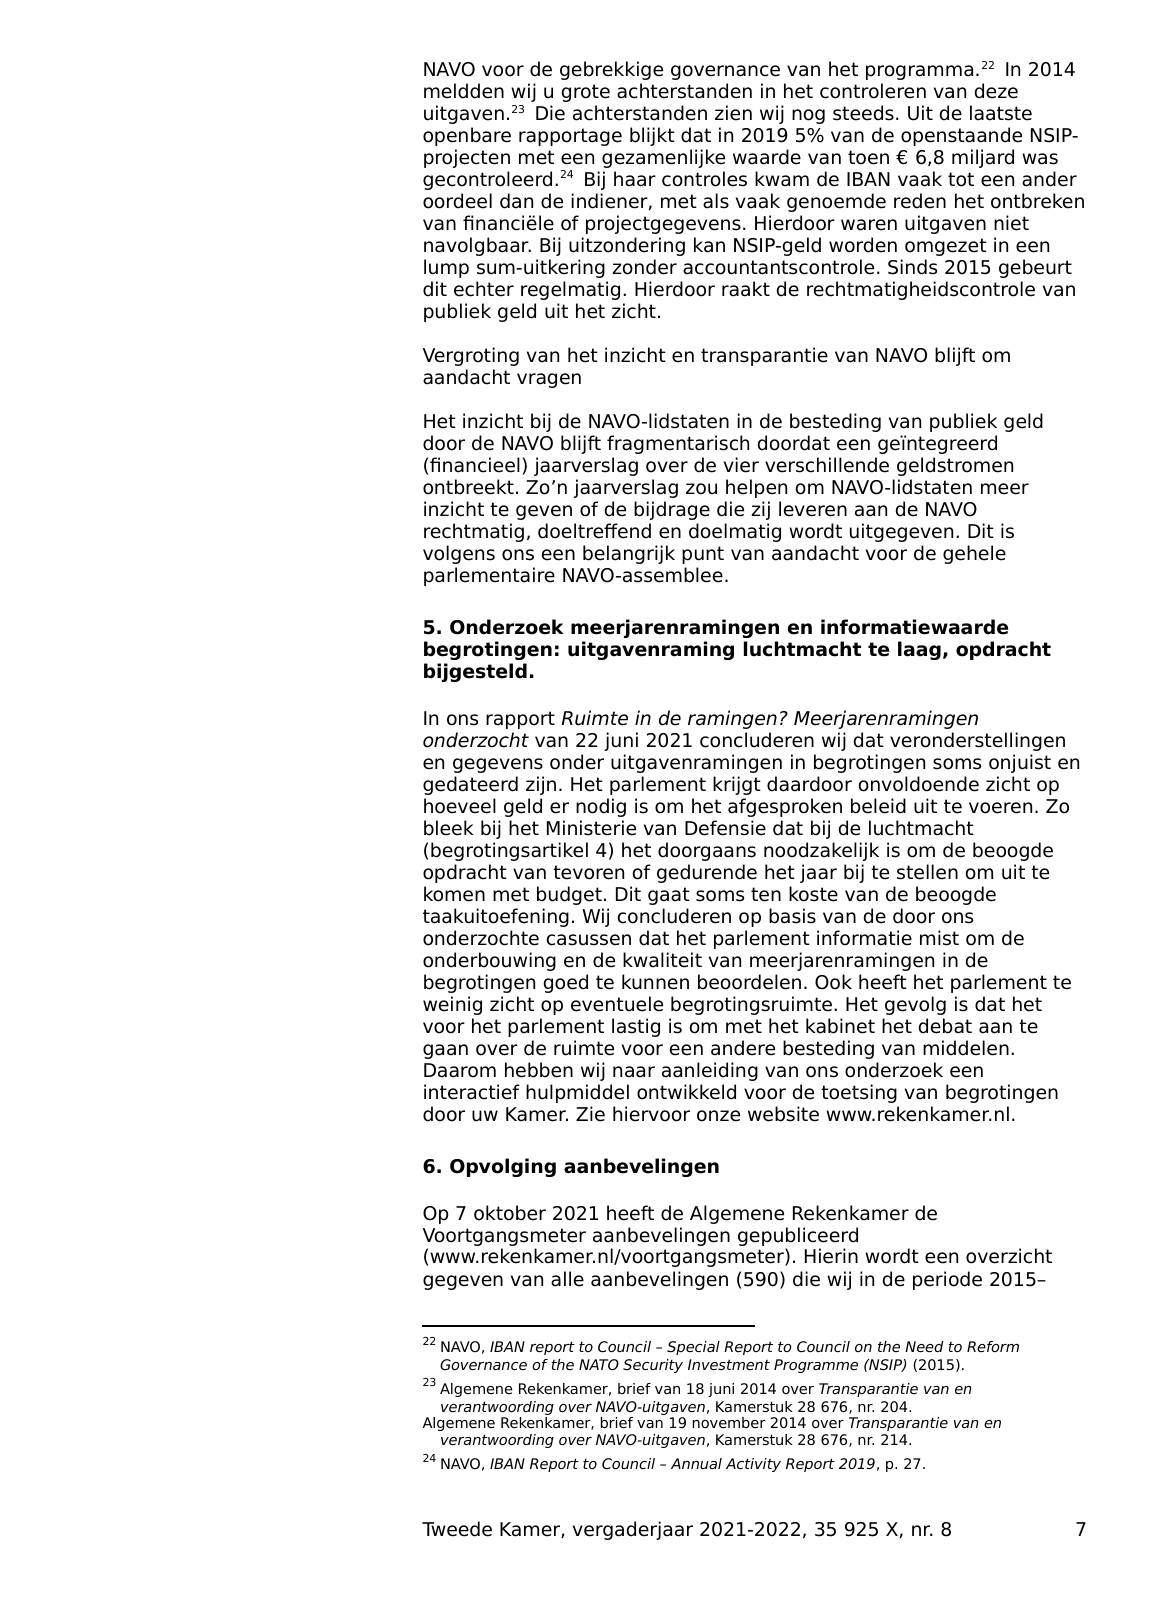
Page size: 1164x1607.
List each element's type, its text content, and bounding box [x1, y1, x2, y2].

text Het inzicht bij de NAVO-lidstaten in de besteding van publiek geld door de NAVO blijft fragmentarisch doordat een geïntegreerd (financieel) jaarverslag over de vier verschillende geldstromen ontbreekt. Zo’n jaarverslag zou helpen om NAVO-lidstaten meer inzicht te geven of de bijdrage die zij leveren aan de NAVO rechtmatig, doeltreffend en doelmatig wordt uitgegeven. Dit is volgens ons een belangrijk punt van aandacht voor de gehele parlementaire NAVO-assemblee. [422, 411, 1087, 587]
text Algemene Rekenkamer, brief van 18 juni 2014 over Transparantie van en verantwoording over NAVO-uitgaven, Kamerstuk 28 676, nr. 204. [422, 1377, 1087, 1416]
text Op 7 oktober 2021 heeft de Algemene Rekenkamer de Voortgangsmeter aanbevelingen gepubliceerd (www.rekenkamer.nl/voortgangsmeter). Hierin wordt een overzicht gegeven van alle aanbevelingen (590) die wij in de periode 2015– [422, 1202, 1087, 1290]
text NAVO, IBAN report to Council – Special Report to Council on the Need to Reform Governance of the NATO Security Investment Programme (NSIP) (2015). [422, 1335, 1087, 1374]
text NAVO voor de gebrekkige governance van het programma. In 2014 meldden wij u grote achterstanden in het controleren van deze uitgaven. Die achterstanden zien wij nog steeds. Uit de laatste openbare rapportage blijkt dat in 2019 5% van de openstaande NSIP-projecten met een gezamenlijke waarde van toen € 6,8 miljard was gecontroleerd. Bij haar controles kwam de IBAN vaak tot een ander oordeel dan de indiener, met als vaak genoemde reden het ontbreken van financiële of projectgegevens. Hierdoor waren uitgaven niet navolgbaar. Bij uitzondering kan NSIP-geld worden omgezet in een lump sum-uitkering zonder accountantscontrole. Sinds 2015 gebeurt dit echter regelmatig. Hierdoor raakt de rechtmatigheidscontrole van publiek geld uit het zicht. [422, 59, 1087, 323]
text NAVO, IBAN Report to Council – Annual Activity Report 2019, p. 27. [422, 1452, 1087, 1474]
subtitle 5. Onderzoek meerjarenramingen en informatiewaarde begrotingen: uitgavenraming luchtmacht te laag, opdracht bijgesteld. [422, 617, 1087, 683]
text Algemene Rekenkamer, brief van 19 november 2014 over Transparantie van en verantwoording over NAVO-uitgaven, Kamerstuk 28 676, nr. 214. [422, 1416, 1087, 1449]
text In ons rapport Ruimte in de ramingen? Meerjarenramingen onderzocht van 22 juni 2021 concluderen wij dat veronderstellingen en gegevens onder uitgavenramingen in begrotingen soms onjuist en gedateerd zijn. Het parlement krijgt daardoor onvoldoende zicht op hoeveel geld er nodig is om het afgesproken beleid uit te voeren. Zo bleek bij het Ministerie van Defensie dat bij de luchtmacht (begrotingsartikel 4) het doorgaans noodzakelijk is om de beoogde opdracht van tevoren of gedurende het jaar bij te stellen om uit te komen met budget. Dit gaat soms ten koste van de beoogde taakuitoefening. Wij concluderen op basis van de door ons onderzochte casussen dat het parlement informatie mist om de onderbouwing en de kwaliteit van meerjarenramingen in de begrotingen goed te kunnen beoordelen. Ook heeft het parlement te weinig zicht op eventuele begrotingsruimte. Het gevolg is dat het voor het parlement lastig is om met het kabinet het debat aan te gaan over de ruimte voor een andere besteding van middelen. Daarom hebben wij naar aanleiding van ons onderzoek een interactief hulpmiddel ontwikkeld voor de toetsing van begrotingen door uw Kamer. Zie hiervoor onze website www.rekenkamer.nl. [422, 708, 1087, 1126]
subtitle 6. Opvolging aanbevelingen [422, 1156, 1087, 1177]
subtitle Vergroting van het inzicht en transparantie van NAVO blijft om aandacht vragen [422, 345, 1087, 389]
